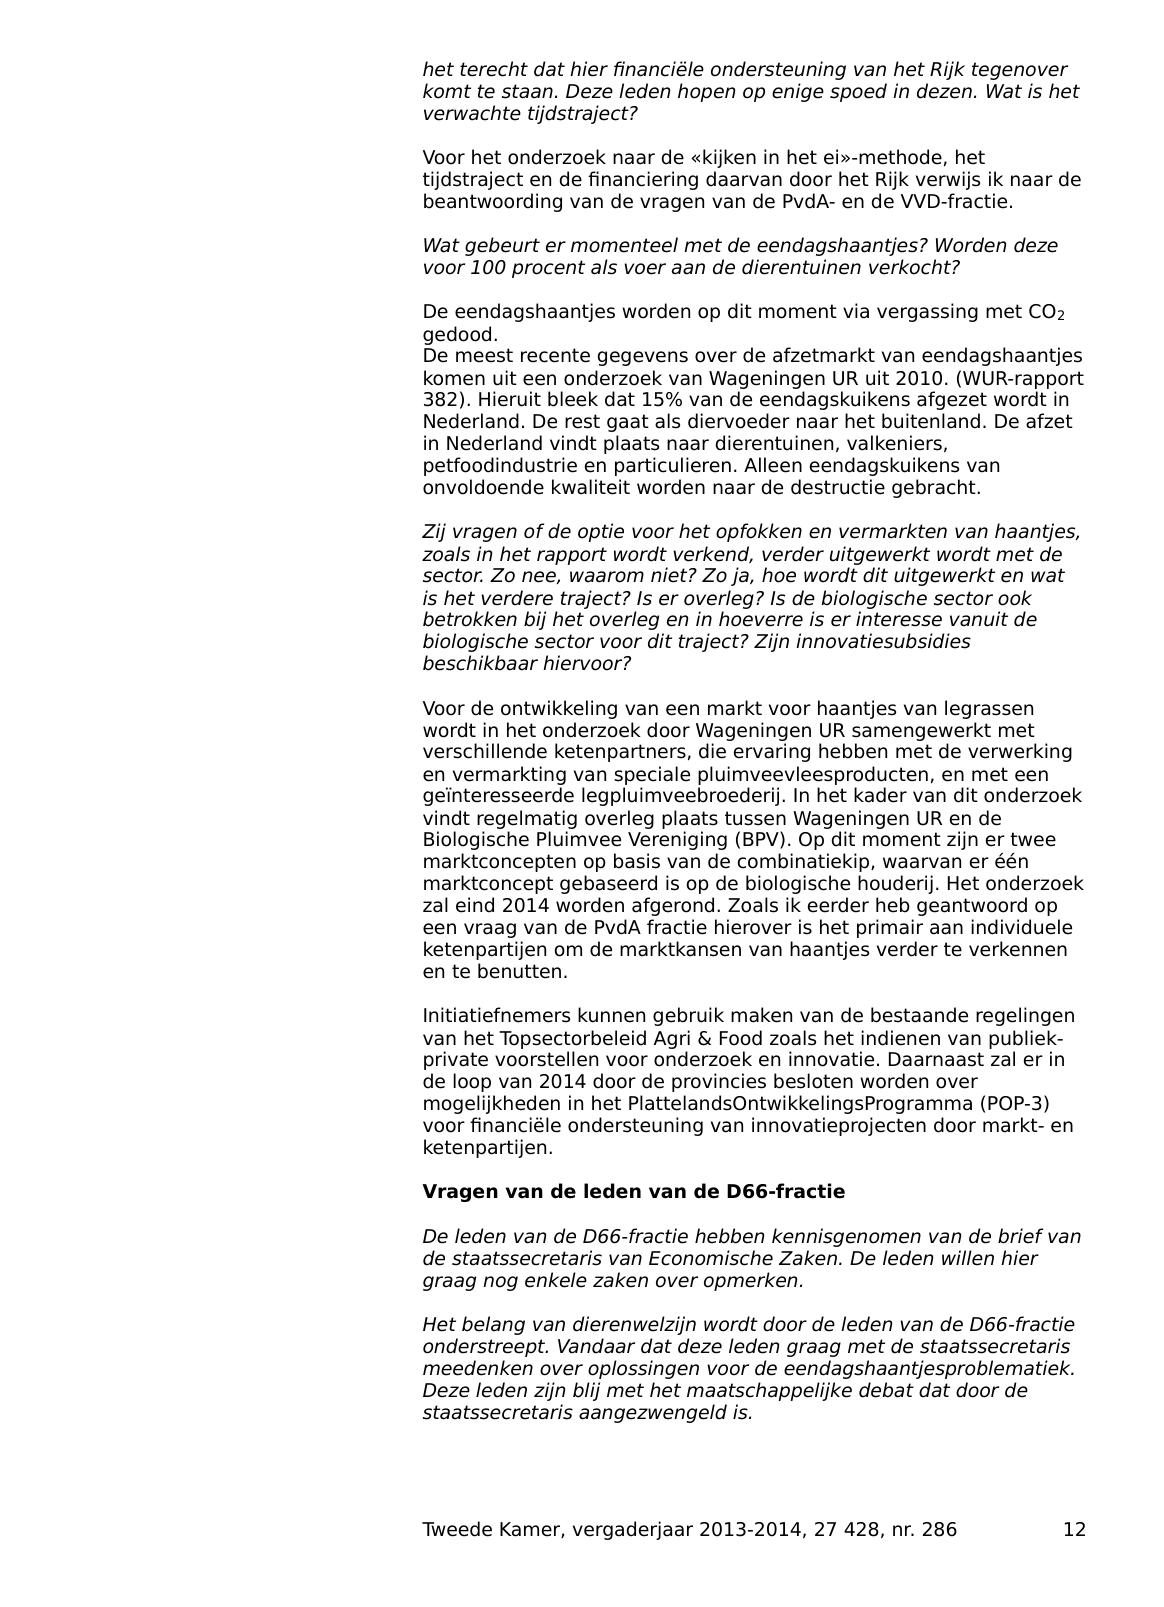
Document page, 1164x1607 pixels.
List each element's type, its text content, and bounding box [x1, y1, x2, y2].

text het terecht dat hier financiële ondersteuning van het Rijk tegenover komt te staan. Deze leden hopen op enige spoed in dezen. Wat is het verwachte tijdstraject? [422, 59, 1087, 125]
text De leden van de D66-fractie hebben kennisgenomen van de brief van de staatssecretaris van Economische Zaken. De leden willen hier graag nog enkele zaken over opmerken. [422, 1226, 1087, 1292]
text Voor de ontwikkeling van een markt voor haantjes van legrassen wordt in het onderzoek door Wageningen UR samengewerkt met verschillende ketenpartners, die ervaring hebben met de verwerking en vermarkting van speciale pluimveevleesproducten, en met een geïnteresseerde legpluimveebroederij. In het kader van dit onderzoek vindt regelmatig overleg plaats tussen Wageningen UR en de Biologische Pluimvee Vereniging (BPV). Op dit moment zijn er twee marktconcepten op basis van de combinatiekip, waarvan er één marktconcept gebaseerd is op de biologische houderij. Het onderzoek zal eind 2014 worden afgerond. Zoals ik eerder heb geantwoord op een vraag van de PvdA fractie hierover is het primair aan individuele ketenpartijen om de marktkansen van haantjes verder te verkennen en te benutten. [422, 697, 1087, 983]
text Wat gebeurt er momenteel met de eendagshaantjes? Worden deze voor 100 procent als voer aan de dierentuinen verkocht? [422, 235, 1087, 279]
text Initiatiefnemers kunnen gebruik maken van de bestaande regelingen van het Topsectorbeleid Agri & Food zoals het indienen van publiek-private voorstellen voor onderzoek en innovatie. Daarnaast zal er in de loop van 2014 door de provincies besloten worden over mogelijkheden in het PlattelandsOntwikkelingsProgramma (POP-3) voor financiële ondersteuning van innovatieprojecten door markt- en ketenpartijen. [422, 1005, 1087, 1159]
text Voor het onderzoek naar de «kijken in het ei»-methode, het tijdstraject en de financiering daarvan door het Rijk verwijs ik naar de beantwoording van de vragen van de PvdA- en de VVD-fractie. [422, 147, 1087, 213]
text De meest recente gegevens over de afzetmarkt van eendagshaantjes komen uit een onderzoek van Wageningen UR uit 2010. (WUR-rapport 382). Hieruit bleek dat 15% van de eendagskuikens afgezet wordt in Nederland. De rest gaat als diervoeder naar het buitenland. De afzet in Nederland vindt plaats naar dierentuinen, valkeniers, petfoodindustrie en particulieren. Alleen eendagskuikens van onvoldoende kwaliteit worden naar de destructie gebracht. [422, 345, 1087, 499]
text De eendagshaantjes worden op dit moment via vergassing met CO2 gedood. [422, 301, 1087, 345]
subtitle Vragen van de leden van de D66-fractie [422, 1181, 1087, 1203]
text Het belang van dierenwelzijn wordt door de leden van de D66-fractie onderstreept. Vandaar dat deze leden graag met de staatssecretaris meedenken over oplossingen voor de eendagshaantjesproblematiek. Deze leden zijn blij met het maatschappelijke debat dat door de staatssecretaris aangezwengeld is. [422, 1314, 1087, 1424]
text Zij vragen of de optie voor het opfokken en vermarkten van haantjes, zoals in het rapport wordt verkend, verder uitgewerkt wordt met de sector. Zo nee, waarom niet? Zo ja, hoe wordt dit uitgewerkt en wat is het verdere traject? Is er overleg? Is de biologische sector ook betrokken bij het overleg en in hoeverre is er interesse vanuit de biologische sector voor dit traject? Zijn innovatiesubsidies beschikbaar hiervoor? [422, 521, 1087, 675]
